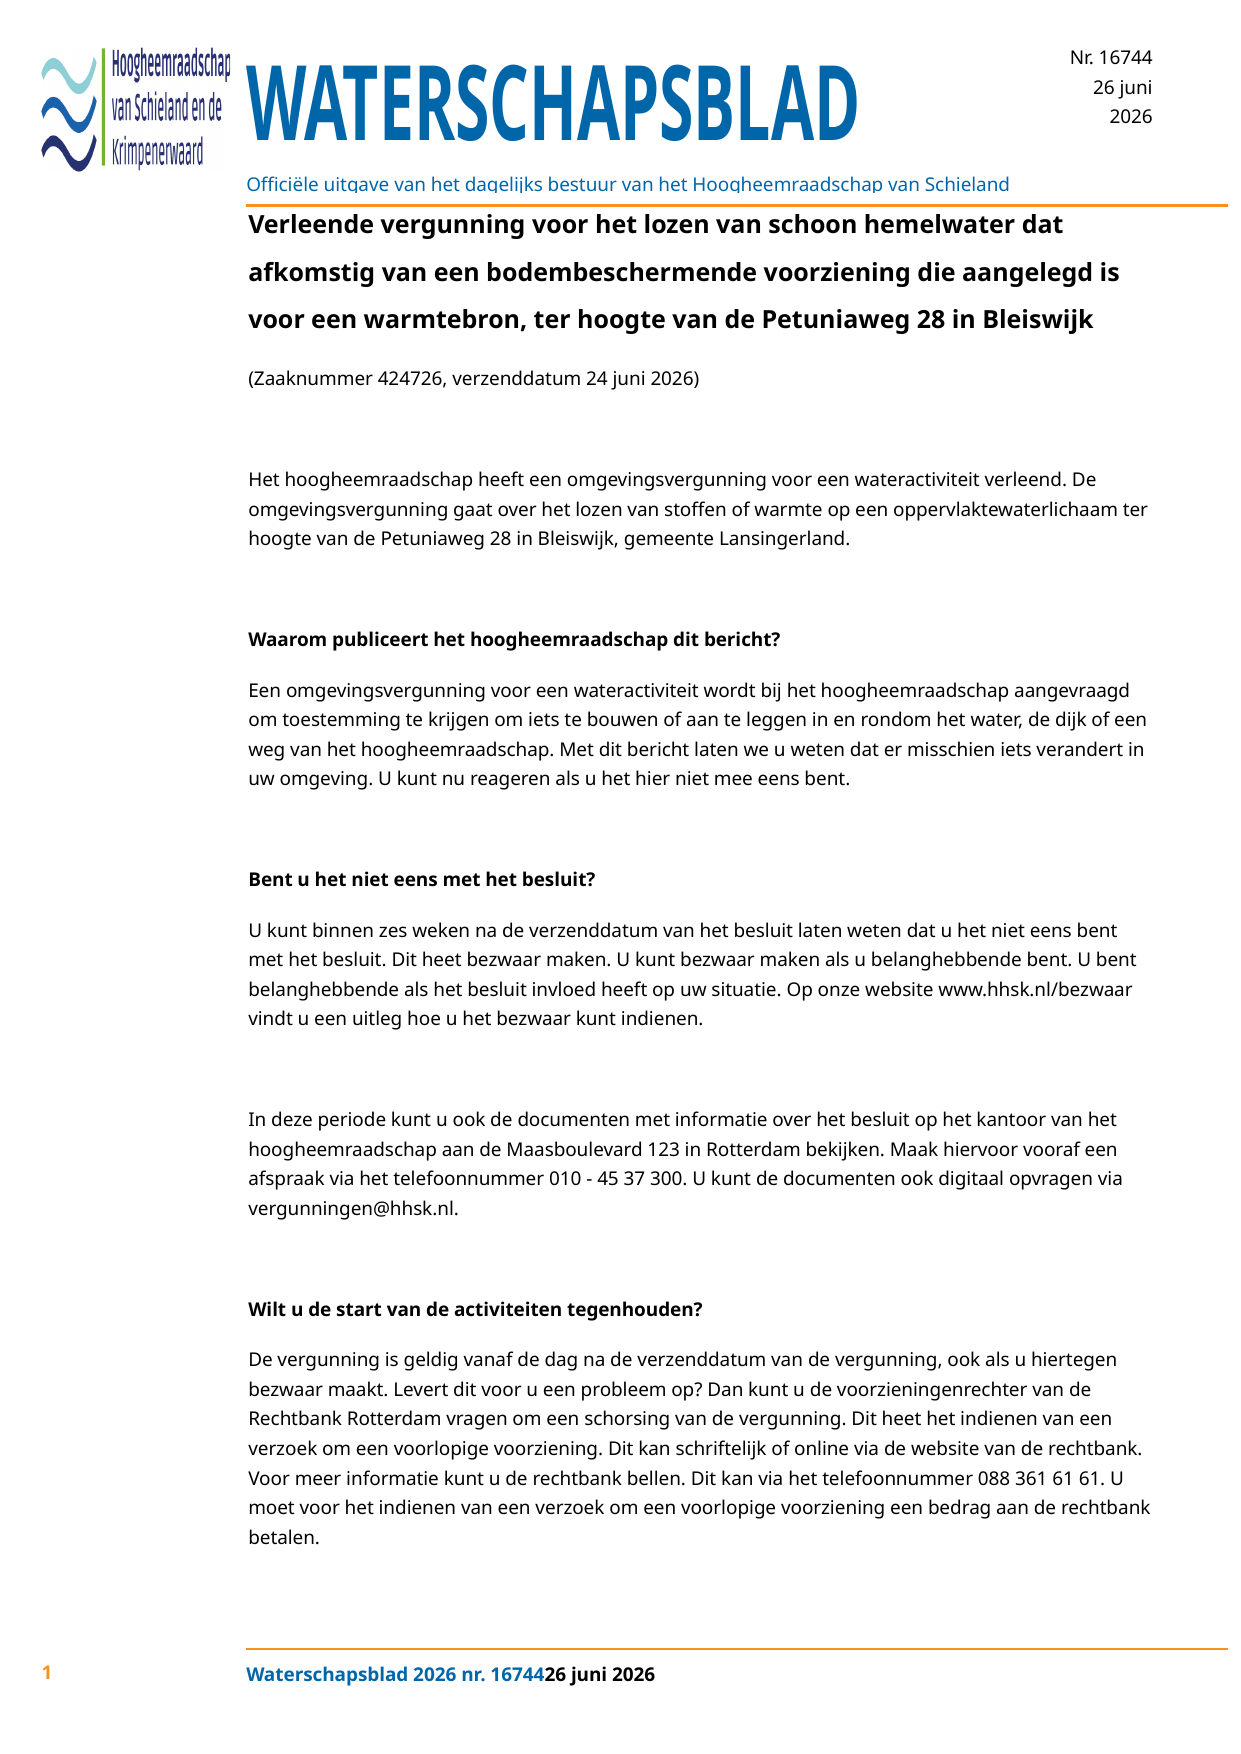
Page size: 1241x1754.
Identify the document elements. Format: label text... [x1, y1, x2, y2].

text De vergunning is geldig vanaf de dag na de verzenddatum van de vergunning, ook als u hiertegen bezwaar maakt. Levert dit voor u een probleem op? Dan kunt u de voorzieningenrechter van de Rechtbank Rotterdam vragen om een schorsing van de vergunning. Dit heet het indienen van een verzoek om een voorlopige voorziening. Dit kan schriftelijk of online via de website van de rechtbank. Voor meer informatie kunt u de rechtbank bellen. Dit kan via het telefoonnummer 088 361 61 61. U moet voor het indienen van een verzoek om een voorlopige voorziening een bedrag aan de rechtbank betalen. [248, 1346, 1152, 1549]
text Waarom publiceert het hoogheemraadschap dit bericht? [248, 626, 1152, 652]
text (Zaaknummer 424726, verzenddatum 24 juni 2026) [248, 366, 1152, 391]
picture [41, 47, 231, 172]
text Een omgevingsvergunning voor een wateractiviteit wordt bij het hoogheemraadschap aangevraagd om toestemming te krijgen om iets te bouwen of aan te leggen in en rondom het water, de dijk of een weg van het hoogheemraadschap. Met dit bericht laten we u weten dat er misschien iets verandert in uw omgeving. U kunt nu reageren als u het hier niet mee eens bent. [248, 677, 1152, 791]
text Verleende vergunning voor het lozen van schoon hemelwater dat afkomstig van een bodembeschermende voorziening die aangelegd is voor een warmtebron, ter hoogte van de Petuniaweg 28 in Bleiswijk [248, 207, 1152, 336]
text Wilt u de start van de activiteiten tegenhouden? [248, 1296, 1152, 1322]
text Bent u het niet eens met het besluit? [248, 866, 1152, 892]
text Het hoogheemraadschap heeft een omgevingsvergunning voor een wateractiviteit verleend. De omgevingsvergunning gaat over het lozen van stoffen of warmte op een oppervlaktewaterlichaam ter hoogte van de Petuniaweg 28 in Bleiswijk, gemeente Lansingerland. [248, 466, 1152, 551]
text U kunt binnen zes weken na de verzenddatum van het besluit laten weten dat u het niet eens bent met het besluit. Dit heet bezwaar maken. U kunt bezwaar maken als u belanghebbende bent. U bent belanghebbende als het besluit invloed heeft op uw situatie. Op onze website www.hhsk.nl/bezwaar vindt u een uitleg hoe u het bezwaar kunt indienen. [248, 917, 1152, 1031]
text In deze periode kunt u ook de documenten met informatie over het besluit op het kantoor van het hoogheemraadschap aan de Maasboulevard 123 in Rotterdam bekijken. Maak hiervoor vooraf een afspraak via het telefoonnummer 010 - 45 37 300. U kunt de documenten ook digitaal opvragen via vergunningen@hhsk.nl. [248, 1106, 1152, 1221]
